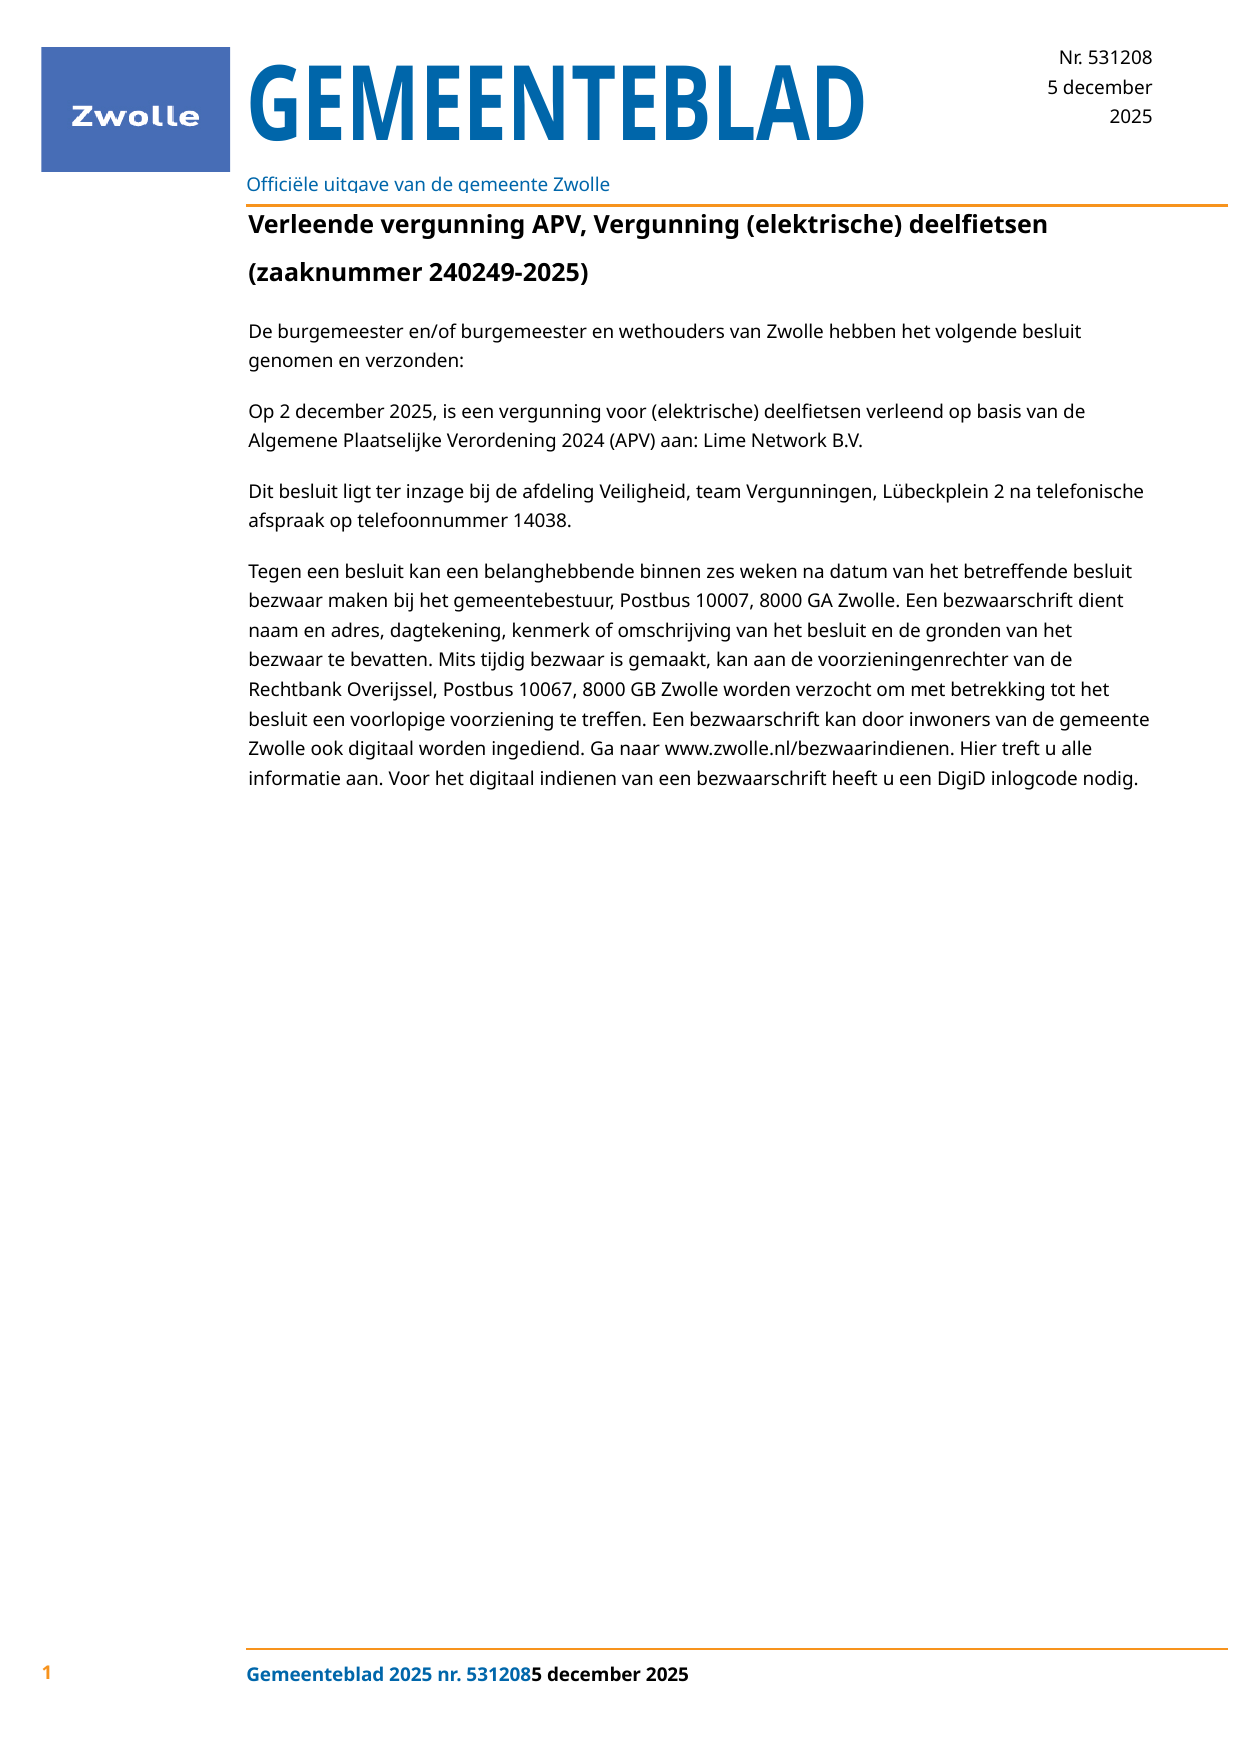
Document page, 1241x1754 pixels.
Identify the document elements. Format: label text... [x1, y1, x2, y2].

text Dit besluit ligt ter inzage bij de afdeling Veiligheid, team Vergunningen, Lübeckplein 2 na telefonische afspraak op telefoonnummer 14038. [248, 478, 1152, 533]
text Tegen een besluit kan een belanghebbende binnen zes weken na datum van het betreffende besluit bezwaar maken bij het gemeentebestuur, Postbus 10007, 8000 GA Zwolle. Een bezwaarschrift dient naam en adres, dagtekening, kenmerk of omschrijving van het besluit en de gronden van het bezwaar te bevatten. Mits tijdig bezwaar is gemaakt, kan aan de voorzieningenrechter van de Rechtbank Overijssel, Postbus 10067, 8000 GB Zwolle worden verzocht om met betrekking tot het besluit een voorlopige voorziening te treffen. Een bezwaarschrift kan door inwoners van de gemeente Zwolle ook digitaal worden ingediend. Ga naar www.zwolle.nl/bezwaarindienen. Hier treft u alle informatie aan. Voor het digitaal indienen van een bezwaarschrift heeft u een DigiD inlogcode nodig. [248, 558, 1152, 791]
text De burgemeester en/of burgemeester en wethouders van Zwolle hebben het volgende besluit genomen en verzonden: [248, 318, 1152, 373]
text Op 2 december 2025, is een vergunning voor (elektrische) deelfietsen verleend op basis van de Algemene Plaatselijke Verordening 2024 (APV) aan: Lime Network B.V. [248, 398, 1152, 453]
picture [41, 47, 231, 172]
text Verleende vergunning APV, Vergunning (elektrische) deelfietsen (zaaknummer 240249-2025) [248, 207, 1152, 288]
